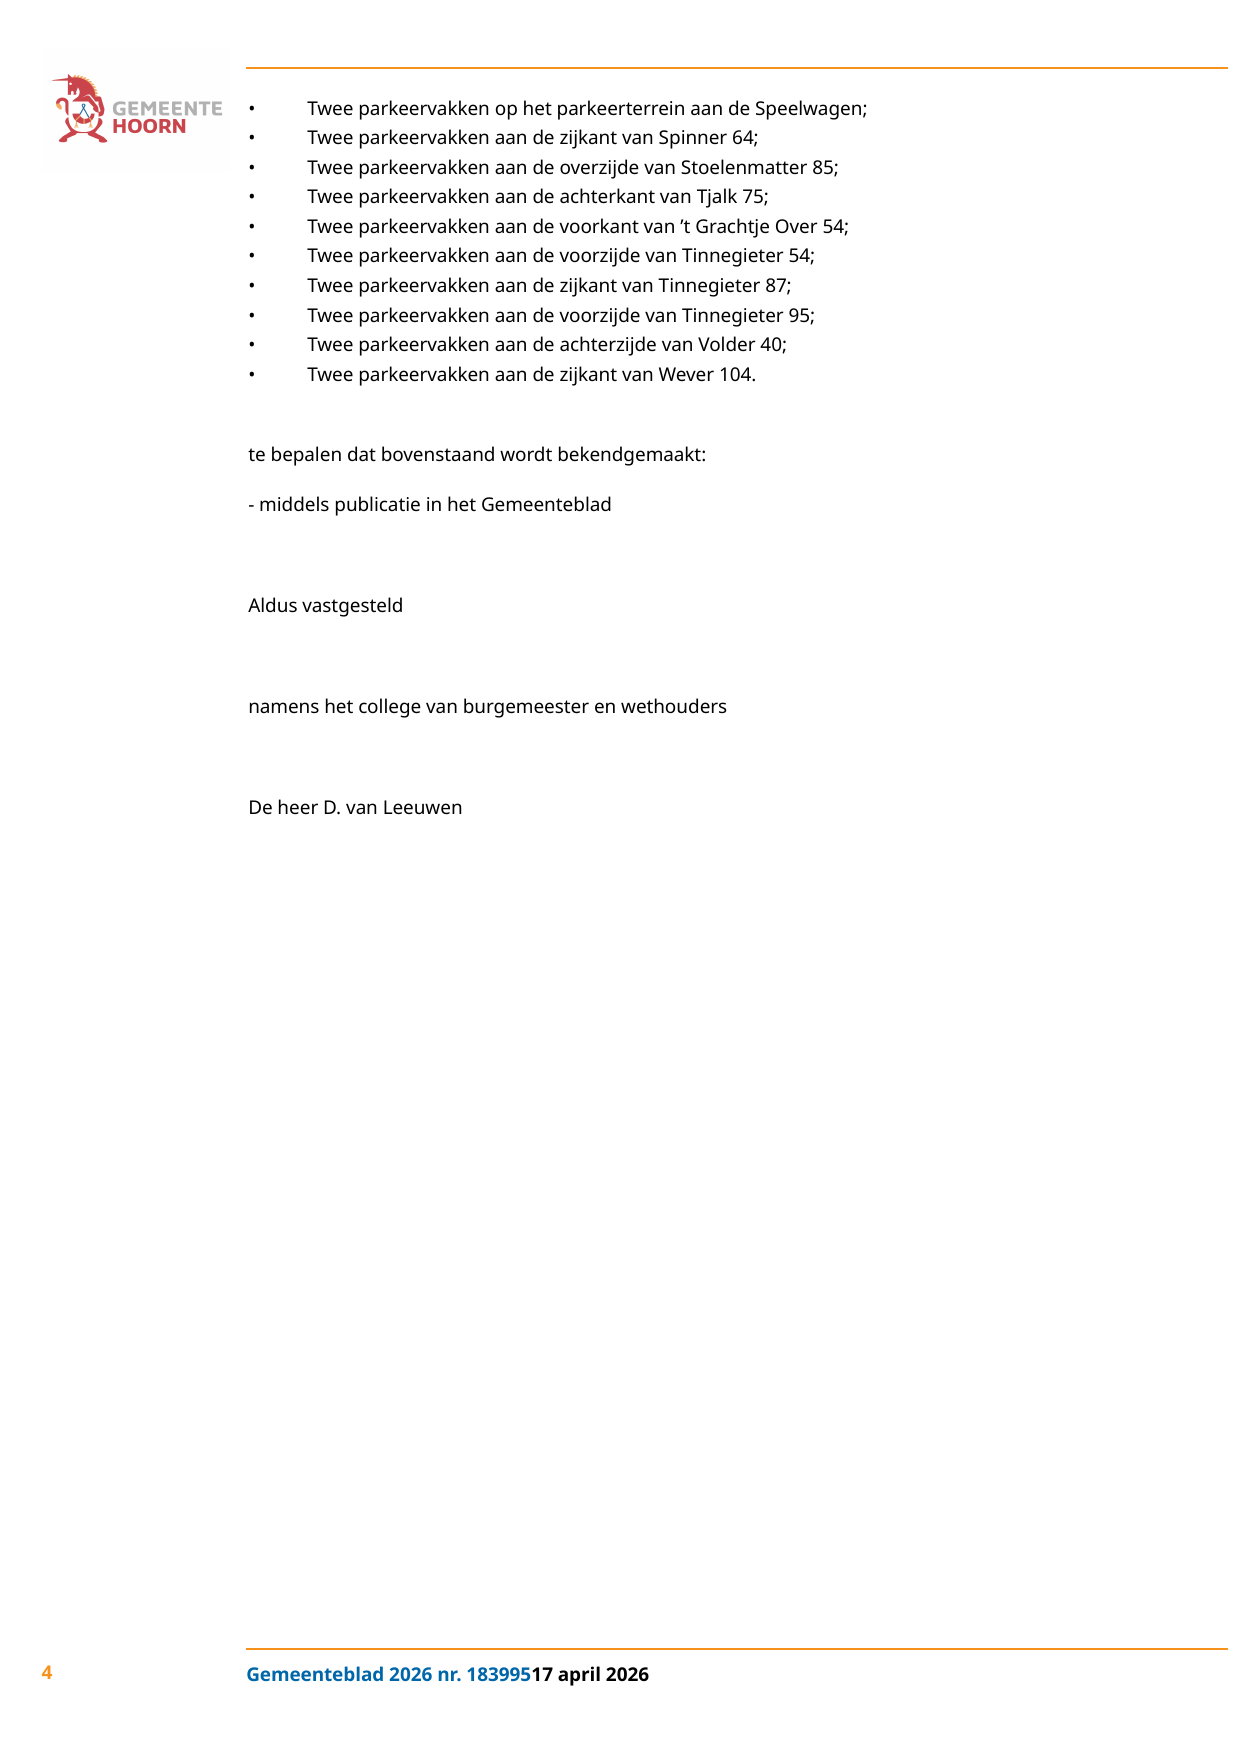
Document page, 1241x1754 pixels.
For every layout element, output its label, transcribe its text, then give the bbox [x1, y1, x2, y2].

list Twee parkeervakken aan de zijkant van Tinnegieter 87; [248, 272, 1152, 298]
text te bepalen dat bovenstaand wordt bekendgemaakt: [248, 441, 1152, 467]
list Twee parkeervakken aan de overzijde van Stoelenmatter 85; [248, 154, 1152, 180]
list Twee parkeervakken op het parkeerterrein aan de Speelwagen; [248, 95, 1152, 121]
text namens het college van burgemeester en wethouders [248, 693, 1152, 719]
picture [41, 47, 231, 172]
list Twee parkeervakken aan de voorzijde van Tinnegieter 95; [248, 302, 1152, 328]
text - middels publicatie in het Gemeenteblad [248, 491, 1152, 517]
list Twee parkeervakken aan de achterkant van Tjalk 75; [248, 183, 1152, 209]
list Twee parkeervakken aan de zijkant van Wever 104. [248, 361, 1152, 387]
list Twee parkeervakken aan de zijkant van Spinner 64; [248, 124, 1152, 150]
list Twee parkeervakken aan de achterzijde van Volder 40; [248, 331, 1152, 357]
list Twee parkeervakken aan de voorzijde van Tinnegieter 54; [248, 243, 1152, 268]
text De heer D. van Leeuwen [248, 794, 1152, 820]
list Twee parkeervakken aan de voorkant van ’t Grachtje Over 54; [248, 213, 1152, 239]
text Aldus vastgesteld [248, 592, 1152, 618]
